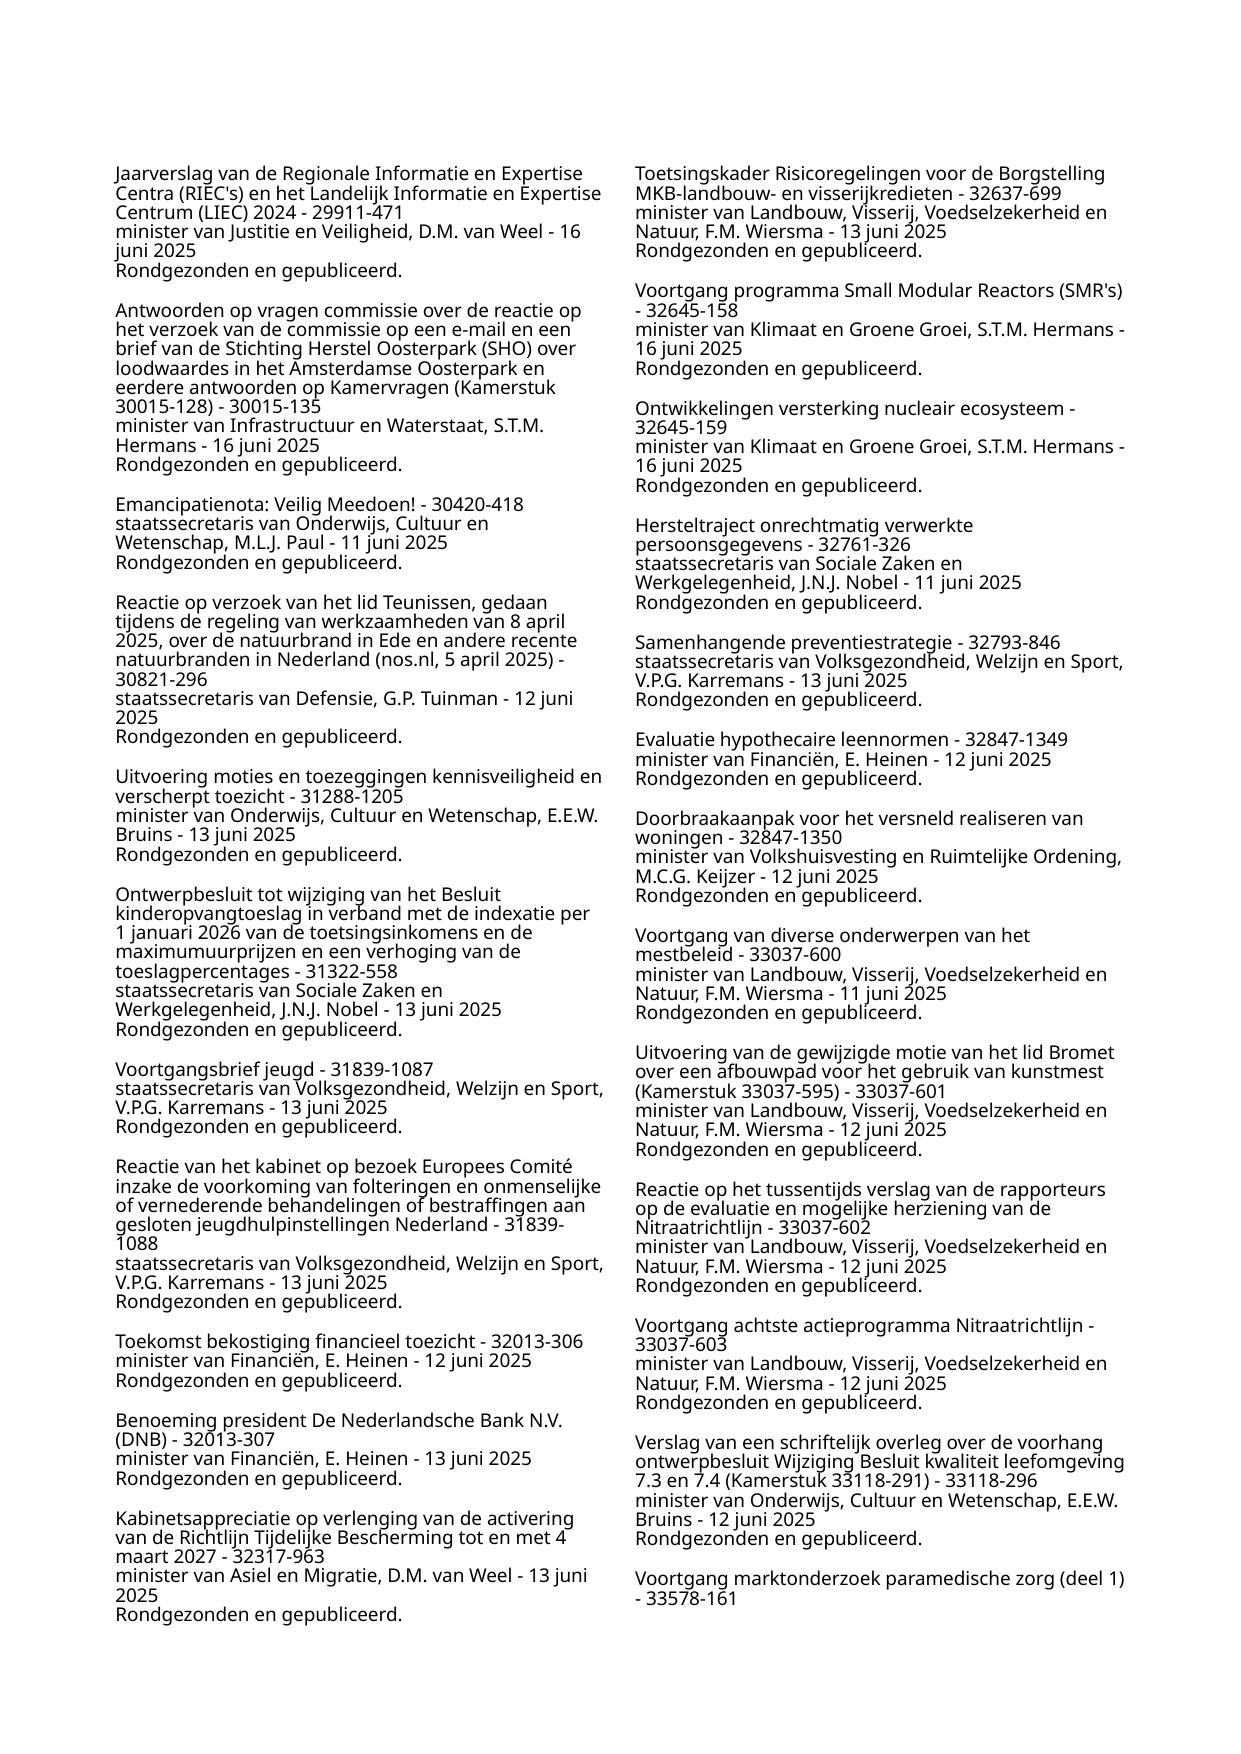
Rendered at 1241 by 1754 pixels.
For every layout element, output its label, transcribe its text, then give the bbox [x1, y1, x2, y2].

text Doorbraakaanpak voor het versneld realiseren van woningen - 32847-1350 [635, 810, 1125, 848]
text Reactie van het kabinet op bezoek Europees Comité inzake de voorkoming van folteringen en onmenselijke of vernederende behandelingen of bestraffingen aan gesloten jeugdhulpinstellingen Nederland - 31839-1088 [115, 1158, 605, 1255]
text Voortgang marktonderzoek paramedische zorg (deel 1) - 33578-161 [635, 1570, 1125, 1609]
text Uitvoering moties en toezeggingen kennisveiligheid en verscherpt toezicht - 31288-1205 [115, 768, 605, 807]
text minister van Onderwijs, Cultuur en Wetenschap, E.E.W. Bruins - 13 juni 2025 [115, 807, 605, 846]
text Antwoorden op vragen commissie over de reactie op het verzoek van de commissie op een e-mail en een brief van de Stichting Herstel Oosterpark (SHO) over loodwaardes in het Amsterdamse Oosterpark en eerdere antwoorden op Kamervragen (Kamerstuk 30015-128) - 30015-135 [115, 302, 605, 417]
text minister van Landbouw, Visserij, Voedselzekerheid en Natuur, F.M. Wiersma - 12 juni 2025 [635, 1355, 1125, 1394]
text minister van Onderwijs, Cultuur en Wetenschap, E.E.W. Bruins - 12 juni 2025 [635, 1492, 1125, 1530]
text Ontwerpbesluit tot wijziging van het Besluit kinderopvangtoeslag in verband met de indexatie per 1 januari 2026 van de toetsingsinkomens en de maximumuurprijzen en een verhoging van de toeslagpercentages - 31322-558 [115, 886, 605, 982]
text Voortgangsbrief jeugd - 31839-1087 [115, 1061, 605, 1080]
text Rondgezonden en gepubliceerd. [635, 691, 1125, 711]
text minister van Landbouw, Visserij, Voedselzekerheid en Natuur, F.M. Wiersma - 12 juni 2025 [635, 1238, 1125, 1277]
text Emancipatienota: Veilig Meedoen! - 30420-418 [115, 496, 605, 515]
text Verslag van een schriftelijk overleg over de voorhang ontwerpbesluit Wijziging Besluit kwaliteit leefomgeving 7.3 en 7.4 (Kamerstuk 33118-291) - 33118-296 [635, 1434, 1125, 1492]
text minister van Volkshuisvesting en Ruimtelijke Ordening, M.C.G. Keijzer - 12 juni 2025 [635, 848, 1125, 887]
text Rondgezonden en gepubliceerd. [635, 1394, 1125, 1413]
text minister van Asiel en Migratie, D.M. van Weel - 13 juni 2025 [115, 1567, 605, 1606]
text Rondgezonden en gepubliceerd. [635, 359, 1125, 379]
text minister van Infrastructuur en Waterstaat, S.T.M. Hermans - 16 juni 2025 [115, 417, 605, 456]
text Voortgang programma Small Modular Reactors (SMR's) - 32645-158 [635, 282, 1125, 321]
text Uitvoering van de gewijzigde motie van het lid Bromet over een afbouwpad voor het gebruik van kunstmest (Kamerstuk 33037-595) - 33037-601 [635, 1044, 1125, 1102]
text Rondgezonden en gepubliceerd. [635, 477, 1125, 496]
text Rondgezonden en gepubliceerd. [635, 770, 1125, 789]
text Rondgezonden en gepubliceerd. [635, 1141, 1125, 1160]
text Rondgezonden en gepubliceerd. [635, 1004, 1125, 1023]
text Toekomst bekostiging financieel toezicht - 32013-306 [115, 1333, 605, 1352]
text staatssecretaris van Sociale Zaken en Werkgelegenheid, J.N.J. Nobel - 11 juni 2025 [635, 555, 1125, 594]
text staatssecretaris van Volksgezondheid, Welzijn en Sport, V.P.G. Karremans - 13 juni 2025 [115, 1080, 605, 1118]
text Hersteltraject onrechtmatig verwerkte persoonsgegevens - 32761-326 [635, 517, 1125, 555]
text staatssecretaris van Sociale Zaken en Werkgelegenheid, J.N.J. Nobel - 13 juni 2025 [115, 982, 605, 1021]
text minister van Financiën, E. Heinen - 12 juni 2025 [115, 1352, 605, 1372]
text Rondgezonden en gepubliceerd. [635, 1277, 1125, 1296]
text Rondgezonden en gepubliceerd. [115, 728, 605, 748]
text Jaarverslag van de Regionale Informatie en Expertise Centra (RIEC's) en het Landelijk Informatie en Expertise Centrum (LIEC) 2024 - 29911-471 [115, 165, 605, 223]
text staatssecretaris van Onderwijs, Cultuur en Wetenschap, M.L.J. Paul - 11 juni 2025 [115, 515, 605, 554]
text Rondgezonden en gepubliceerd. [115, 1372, 605, 1391]
text Reactie op verzoek van het lid Teunissen, gedaan tijdens de regeling van werkzaamheden van 8 april 2025, over de natuurbrand in Ede en andere recente natuurbranden in Nederland (nos.nl, 5 april 2025) - 30821-296 [115, 594, 605, 690]
text Rondgezonden en gepubliceerd. [115, 554, 605, 573]
text Rondgezonden en gepubliceerd. [115, 1021, 605, 1040]
text Evaluatie hypothecaire leennormen - 32847-1349 [635, 731, 1125, 751]
text staatssecretaris van Volksgezondheid, Welzijn en Sport, V.P.G. Karremans - 13 juni 2025 [635, 653, 1125, 691]
text minister van Klimaat en Groene Groei, S.T.M. Hermans - 16 juni 2025 [635, 321, 1125, 359]
text Rondgezonden en gepubliceerd. [115, 1118, 605, 1138]
text Benoeming president De Nederlandsche Bank N.V. (DNB) - 32013-307 [115, 1412, 605, 1450]
text staatssecretaris van Volksgezondheid, Welzijn en Sport, V.P.G. Karremans - 13 juni 2025 [115, 1255, 605, 1293]
text Rondgezonden en gepubliceerd. [115, 1606, 605, 1625]
text Voortgang achtste actieprogramma Nitraatrichtlijn - 33037-603 [635, 1317, 1125, 1355]
text Rondgezonden en gepubliceerd. [115, 262, 605, 281]
text minister van Landbouw, Visserij, Voedselzekerheid en Natuur, F.M. Wiersma - 12 juni 2025 [635, 1102, 1125, 1141]
text Toetsingskader Risicoregelingen voor de Borgstelling MKB-landbouw- en visserijkredieten - 32637-699 [635, 165, 1125, 204]
text Rondgezonden en gepubliceerd. [115, 846, 605, 865]
text minister van Landbouw, Visserij, Voedselzekerheid en Natuur, F.M. Wiersma - 13 juni 2025 [635, 204, 1125, 242]
text Voortgang van diverse onderwerpen van het mestbeleid - 33037-600 [635, 927, 1125, 966]
text Ontwikkelingen versterking nucleair ecosysteem - 32645-159 [635, 399, 1125, 438]
text Rondgezonden en gepubliceerd. [635, 1530, 1125, 1549]
text minister van Financiën, E. Heinen - 13 juni 2025 [115, 1450, 605, 1469]
text staatssecretaris van Defensie, G.P. Tuinman - 12 juni 2025 [115, 690, 605, 728]
text Kabinetsappreciatie op verlenging van de activering van de Richtlijn Tijdelijke Bescherming tot en met 4 maart 2027 - 32317-963 [115, 1509, 605, 1567]
text Rondgezonden en gepubliceerd. [635, 242, 1125, 262]
text Rondgezonden en gepubliceerd. [115, 456, 605, 475]
text minister van Justitie en Veiligheid, D.M. van Weel - 16 juni 2025 [115, 223, 605, 262]
text minister van Klimaat en Groene Groei, S.T.M. Hermans - 16 juni 2025 [635, 438, 1125, 477]
text Rondgezonden en gepubliceerd. [115, 1293, 605, 1312]
text minister van Landbouw, Visserij, Voedselzekerheid en Natuur, F.M. Wiersma - 11 juni 2025 [635, 966, 1125, 1004]
text Samenhangende preventiestrategie - 32793-846 [635, 634, 1125, 653]
text Rondgezonden en gepubliceerd. [635, 887, 1125, 906]
text minister van Financiën, E. Heinen - 12 juni 2025 [635, 751, 1125, 770]
text Rondgezonden en gepubliceerd. [115, 1469, 605, 1489]
text Rondgezonden en gepubliceerd. [635, 594, 1125, 613]
text Reactie op het tussentijds verslag van de rapporteurs op de evaluatie en mogelijke herziening van de Nitraatrichtlijn - 33037-602 [635, 1181, 1125, 1238]
